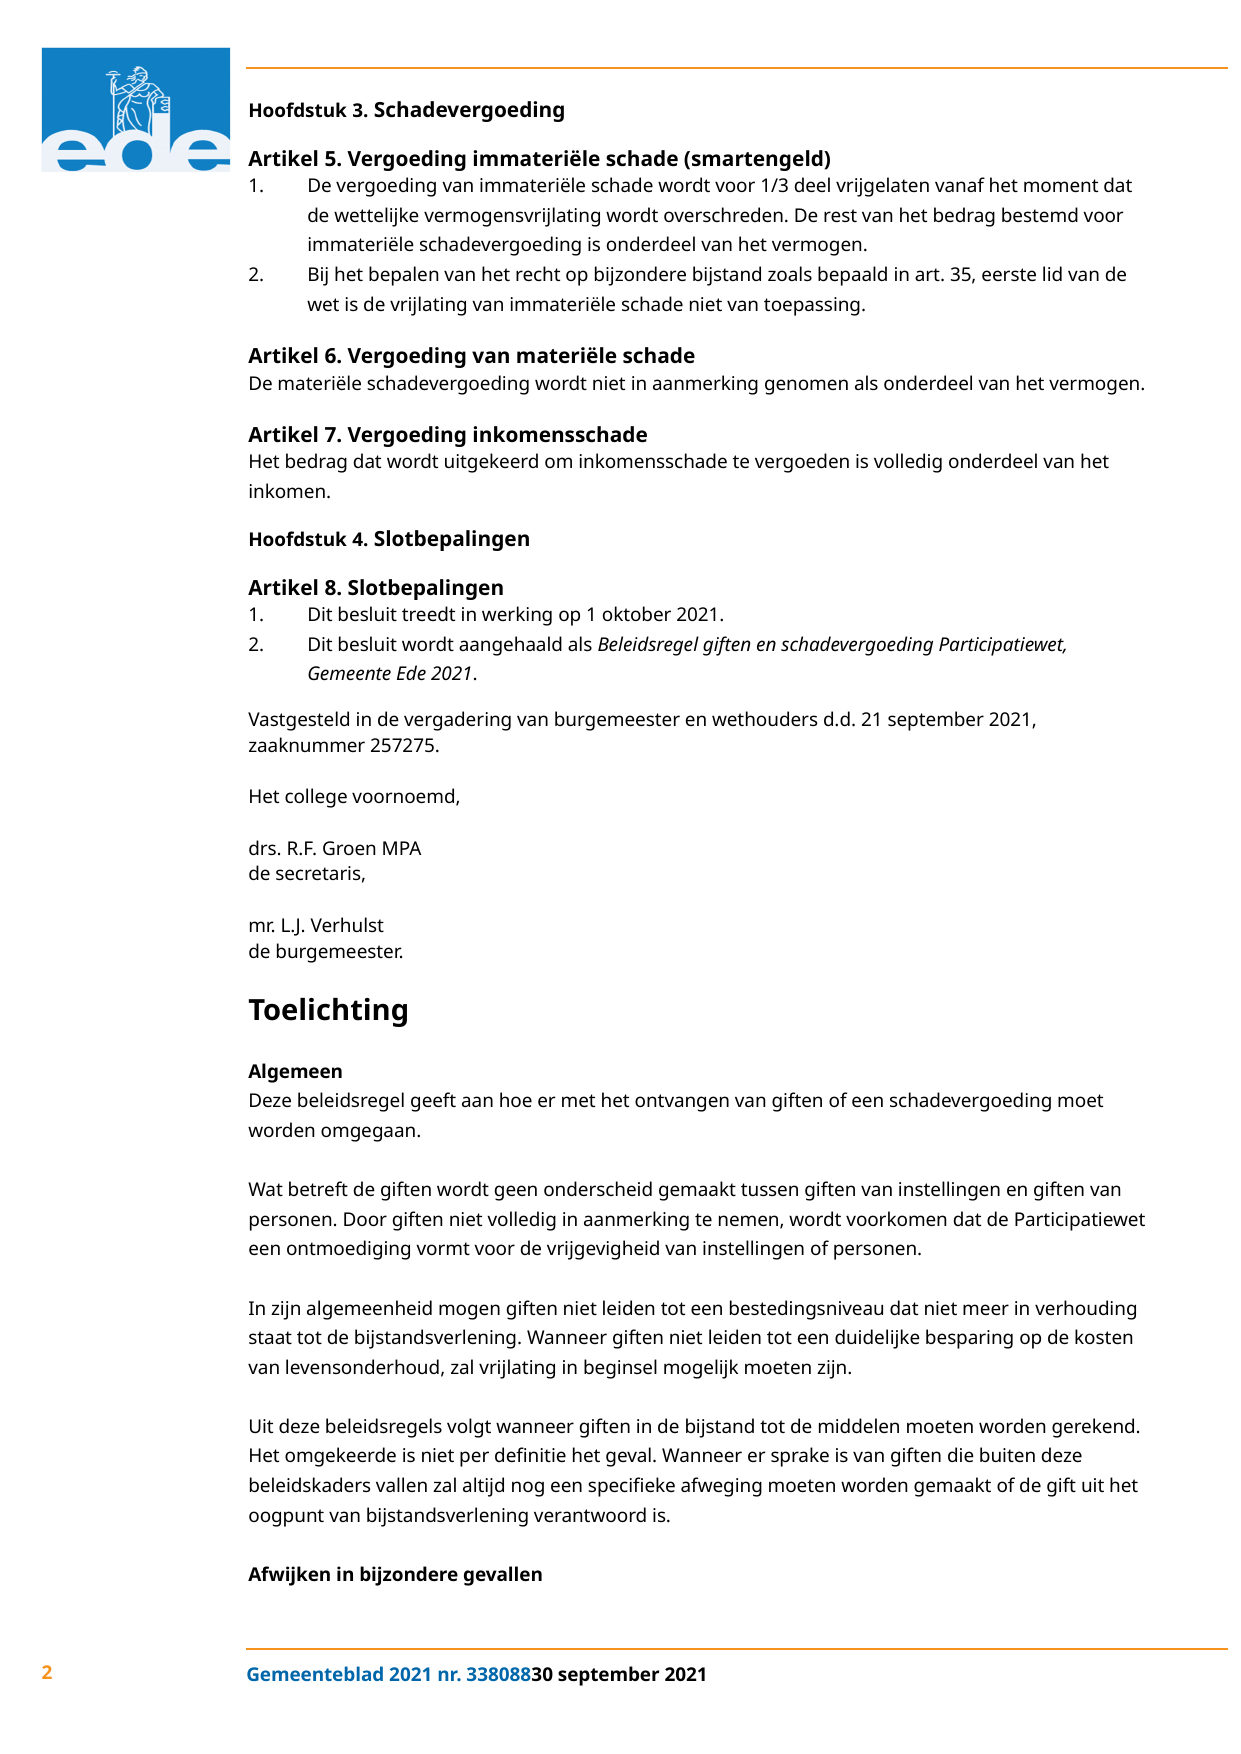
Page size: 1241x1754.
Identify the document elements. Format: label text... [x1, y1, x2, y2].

picture [41, 47, 231, 172]
text Wat betreft de giften wordt geen onderscheid gemaakt tussen giften van instellingen en giften van personen. Door giften niet volledig in aanmerking te nemen, wordt voorkomen dat de Participatiewet een ontmoediging vormt voor de vrijgevigheid van instellingen of personen. [248, 1176, 1152, 1261]
text drs. R.F. Groen MPA [248, 835, 1152, 861]
text Artikel 8. Slotbepalingen [248, 573, 1152, 601]
text Hoofdstuk 4. Slotbepalingen [248, 524, 1152, 552]
text de burgemeester. [248, 938, 1152, 963]
text Hoofdstuk 3. Schadevergoeding [248, 95, 1152, 123]
text Het college voornoemd, [248, 783, 1152, 809]
text Deze beleidsregel geeft aan hoe er met het ontvangen van giften of een schadevergoeding moet worden omgegaan. [248, 1088, 1152, 1143]
text Algemeen [248, 1058, 1152, 1084]
text Toelichting [248, 989, 1152, 1029]
list Bij het bepalen van het recht op bijzondere bijstand zoals bepaald in art. 35, eerste lid van de wet is de vrijlating van immateriële schade niet van toepassing. [248, 261, 1152, 317]
text Artikel 6. Vergoeding van materiële schade [248, 341, 1152, 370]
text In zijn algemeenheid mogen giften niet leiden tot een bestedingsniveau dat niet meer in verhouding staat tot de bijstandsverlening. Wanneer giften niet leiden tot een duidelijke besparing op de kosten van levensonderhoud, zal vrijlating in beginsel mogelijk moeten zijn. [248, 1295, 1152, 1380]
text Artikel 5. Vergoeding immateriële schade (smartengeld) [248, 144, 1152, 172]
list Dit besluit wordt aangehaald als Beleidsregel giften en schadevergoeding Participatiewet, Gemeente Ede 2021. [248, 631, 1152, 686]
text mr. L.J. Verhulst [248, 912, 1152, 938]
text Artikel 7. Vergoeding inkomensschade [248, 420, 1152, 448]
list Dit besluit treedt in werking op 1 oktober 2021. [248, 601, 1152, 627]
text Uit deze beleidsregels volgt wanneer giften in de bijstand tot de middelen moeten worden gerekend. Het omgekeerde is niet per definitie het geval. Wanneer er sprake is van giften die buiten deze beleidskaders vallen zal altijd nog een specifieke afweging moeten worden gemaakt of de gift uit het oogpunt van bijstandsverlening verantwoord is. [248, 1413, 1152, 1528]
text Vastgesteld in de vergadering van burgemeester en wethouders d.d. 21 september 2021, zaaknummer 257275. [248, 706, 1152, 758]
text De materiële schadevergoeding wordt niet in aanmerking genomen als onderdeel van het vermogen. [248, 370, 1152, 395]
text de secretaris, [248, 861, 1152, 886]
text Afwijken in bijzondere gevallen [248, 1561, 1152, 1587]
text Het bedrag dat wordt uitgekeerd om inkomensschade te vergoeden is volledig onderdeel van het inkomen. [248, 448, 1152, 504]
list De vergoeding van immateriële schade wordt voor 1/3 deel vrijgelaten vanaf het moment dat de wettelijke vermogensvrijlating wordt overschreden. De rest van het bedrag bestemd voor immateriële schadevergoeding is onderdeel van het vermogen. [248, 172, 1152, 257]
